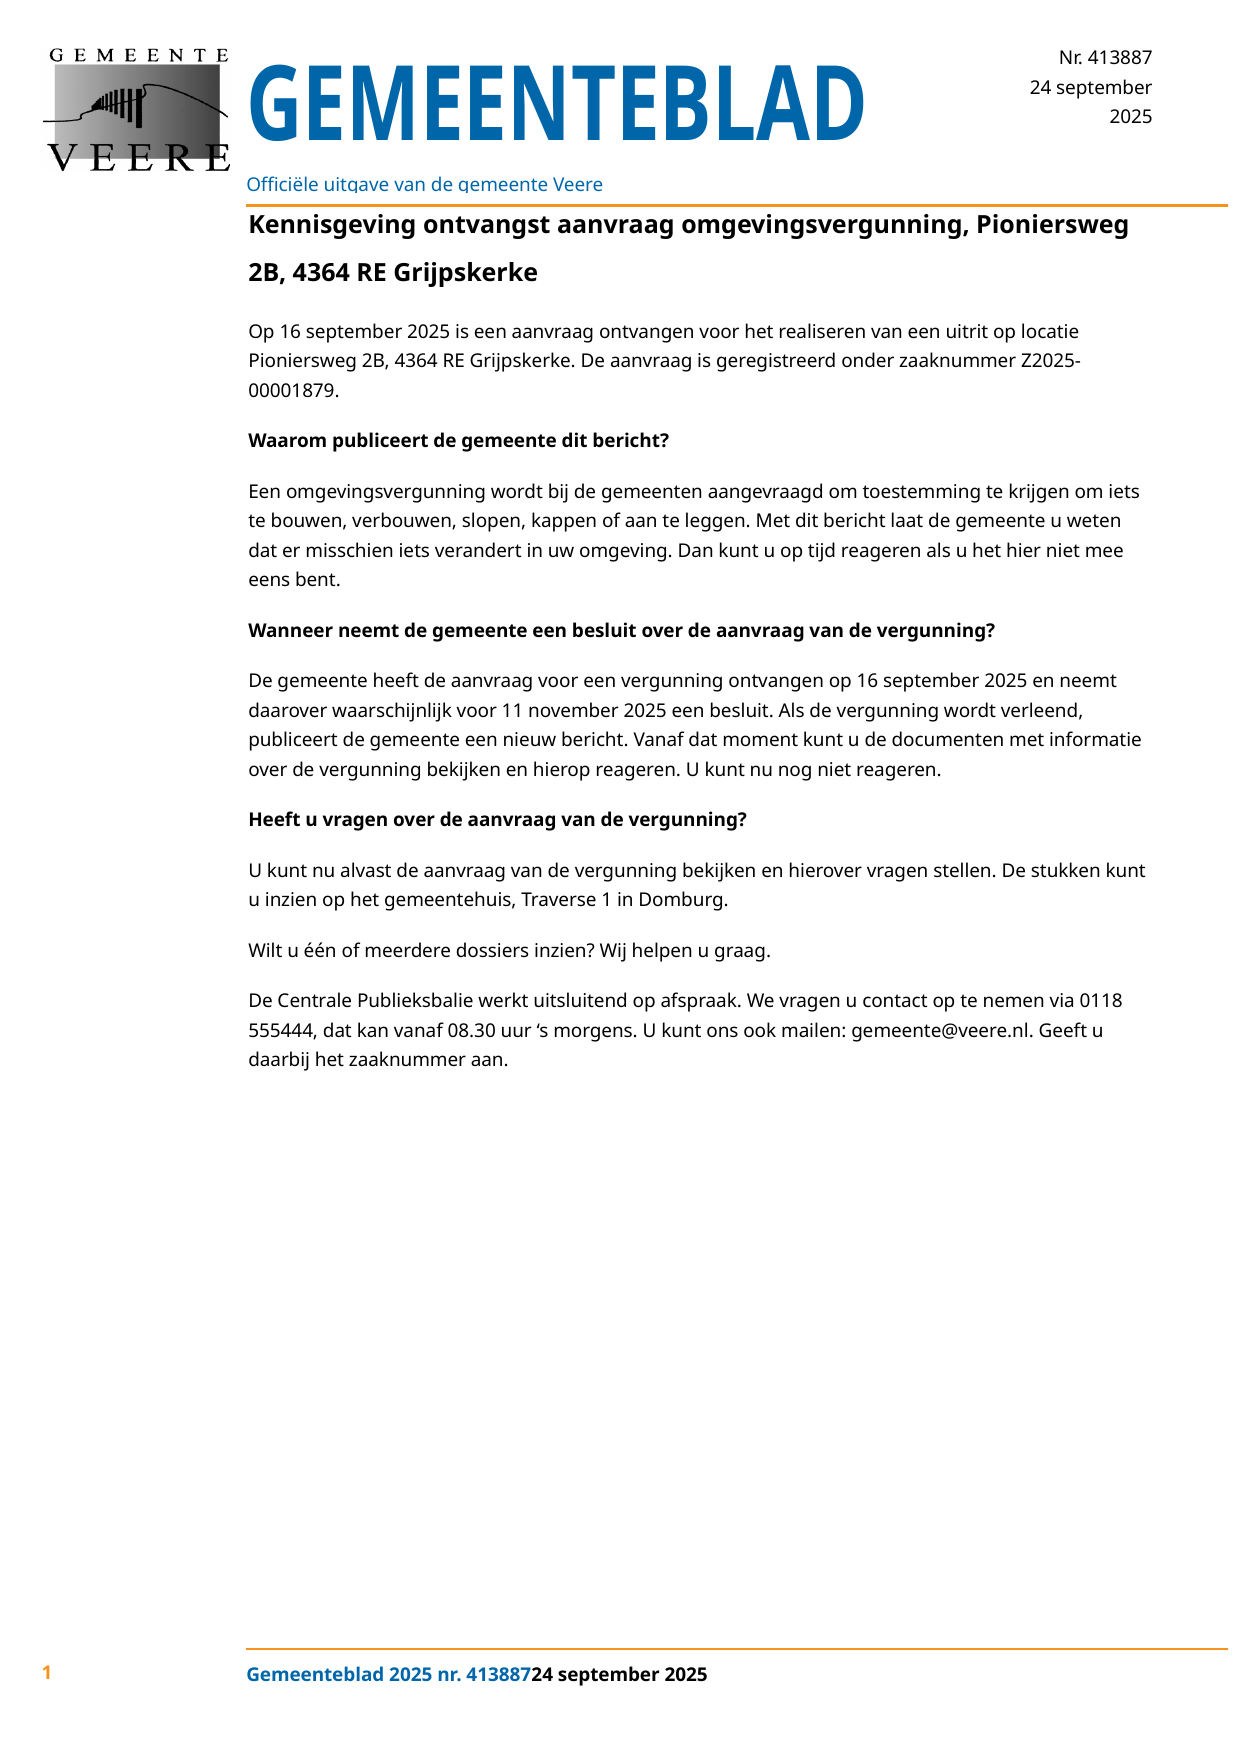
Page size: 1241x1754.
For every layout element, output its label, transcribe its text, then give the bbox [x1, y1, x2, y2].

text U kunt nu alvast de aanvraag van de vergunning bekijken en hierover vragen stellen. De stukken kunt u inzien op het gemeentehuis, Traverse 1 in Domburg. [248, 857, 1152, 912]
text Heeft u vragen over de aanvraag van de vergunning? [248, 807, 1152, 832]
text Kennisgeving ontvangst aanvraag omgevingsvergunning, Pioniersweg 2B, 4364 RE Grijpskerke [248, 207, 1152, 288]
text De gemeente heeft de aanvraag voor een vergunning ontvangen op 16 september 2025 en neemt daarover waarschijnlijk voor 11 november 2025 een besluit. Als de vergunning wordt verleend, publiceert de gemeente een nieuw bericht. Vanaf dat moment kunt u de documenten met informatie over de vergunning bekijken en hierop reageren. U kunt nu nog niet reageren. [248, 667, 1152, 782]
text Een omgevingsvergunning wordt bij de gemeenten aangevraagd om toestemming te krijgen om iets te bouwen, verbouwen, slopen, kappen of aan te leggen. Met dit bericht laat de gemeente u weten dat er misschien iets verandert in uw omgeving. Dan kunt u op tijd reageren als u het hier niet mee eens bent. [248, 478, 1152, 592]
text Waarom publiceert de gemeente dit bericht? [248, 427, 1152, 453]
text Op 16 september 2025 is een aanvraag ontvangen voor het realiseren van een uitrit op locatie Pioniersweg 2B, 4364 RE Grijpskerke. De aanvraag is geregistreerd onder zaaknummer Z2025-00001879. [248, 318, 1152, 403]
text Wanneer neemt de gemeente een besluit over de aanvraag van de vergunning? [248, 617, 1152, 643]
text De Centrale Publieksbalie werkt uitsluitend op afspraak. We vragen u contact op te nemen via 0118 555444, dat kan vanaf 08.30 uur ‘s morgens. U kunt ons ook mailen: gemeente@veere.nl. Geeft u daarbij het zaaknummer aan. [248, 987, 1152, 1072]
text Wilt u één of meerdere dossiers inzien? Wij helpen u graag. [248, 937, 1152, 963]
picture [41, 47, 231, 172]
